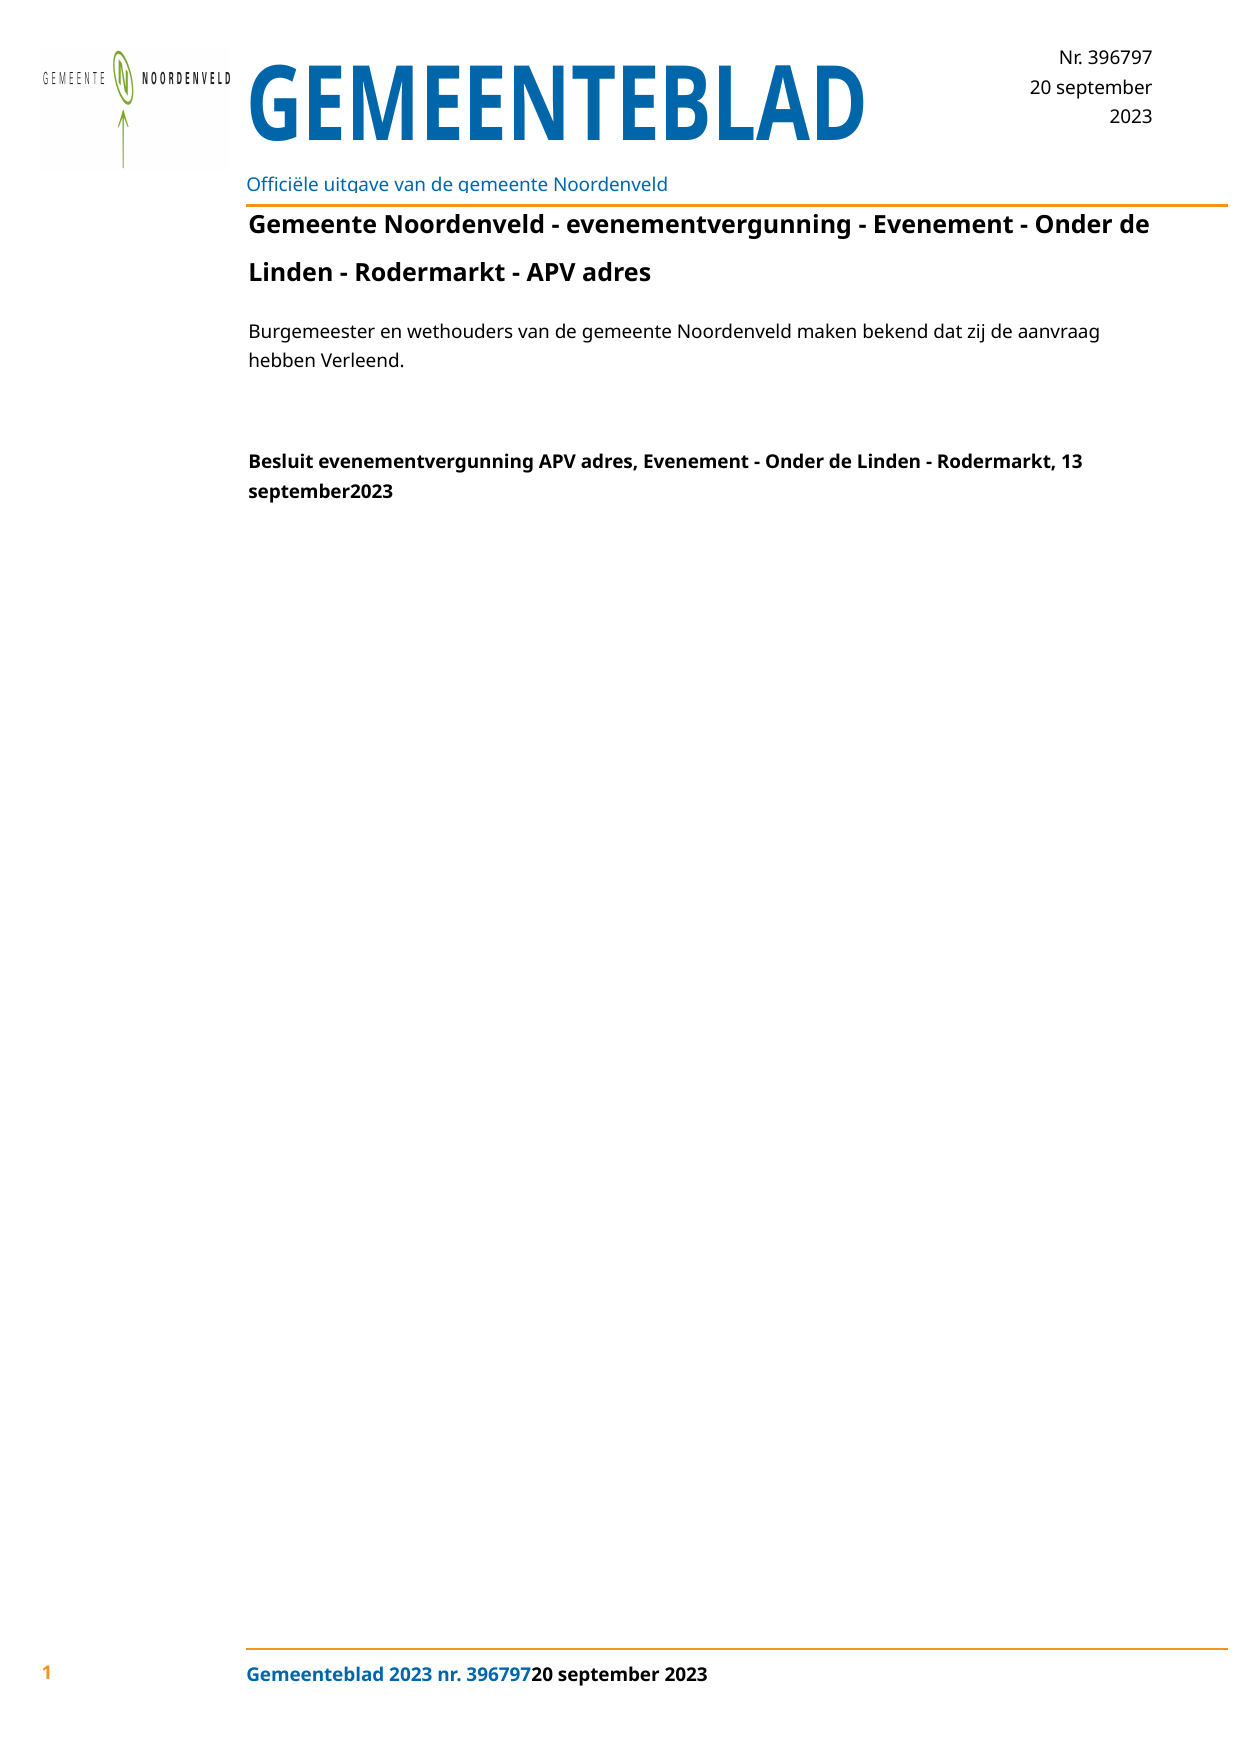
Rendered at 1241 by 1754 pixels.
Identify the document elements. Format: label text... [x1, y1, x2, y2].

text Burgemeester en wethouders van de gemeente Noordenveld maken bekend dat zij de aanvraag hebben Verleend. [248, 318, 1152, 373]
text Gemeente Noordenveld - evenementvergunning - Evenement - Onder de Linden - Rodermarkt - APV adres [248, 207, 1152, 288]
text Besluit evenementvergunning APV adres, Evenement - Onder de Linden - Rodermarkt, 13 september2023 [248, 448, 1152, 504]
picture [41, 47, 231, 172]
